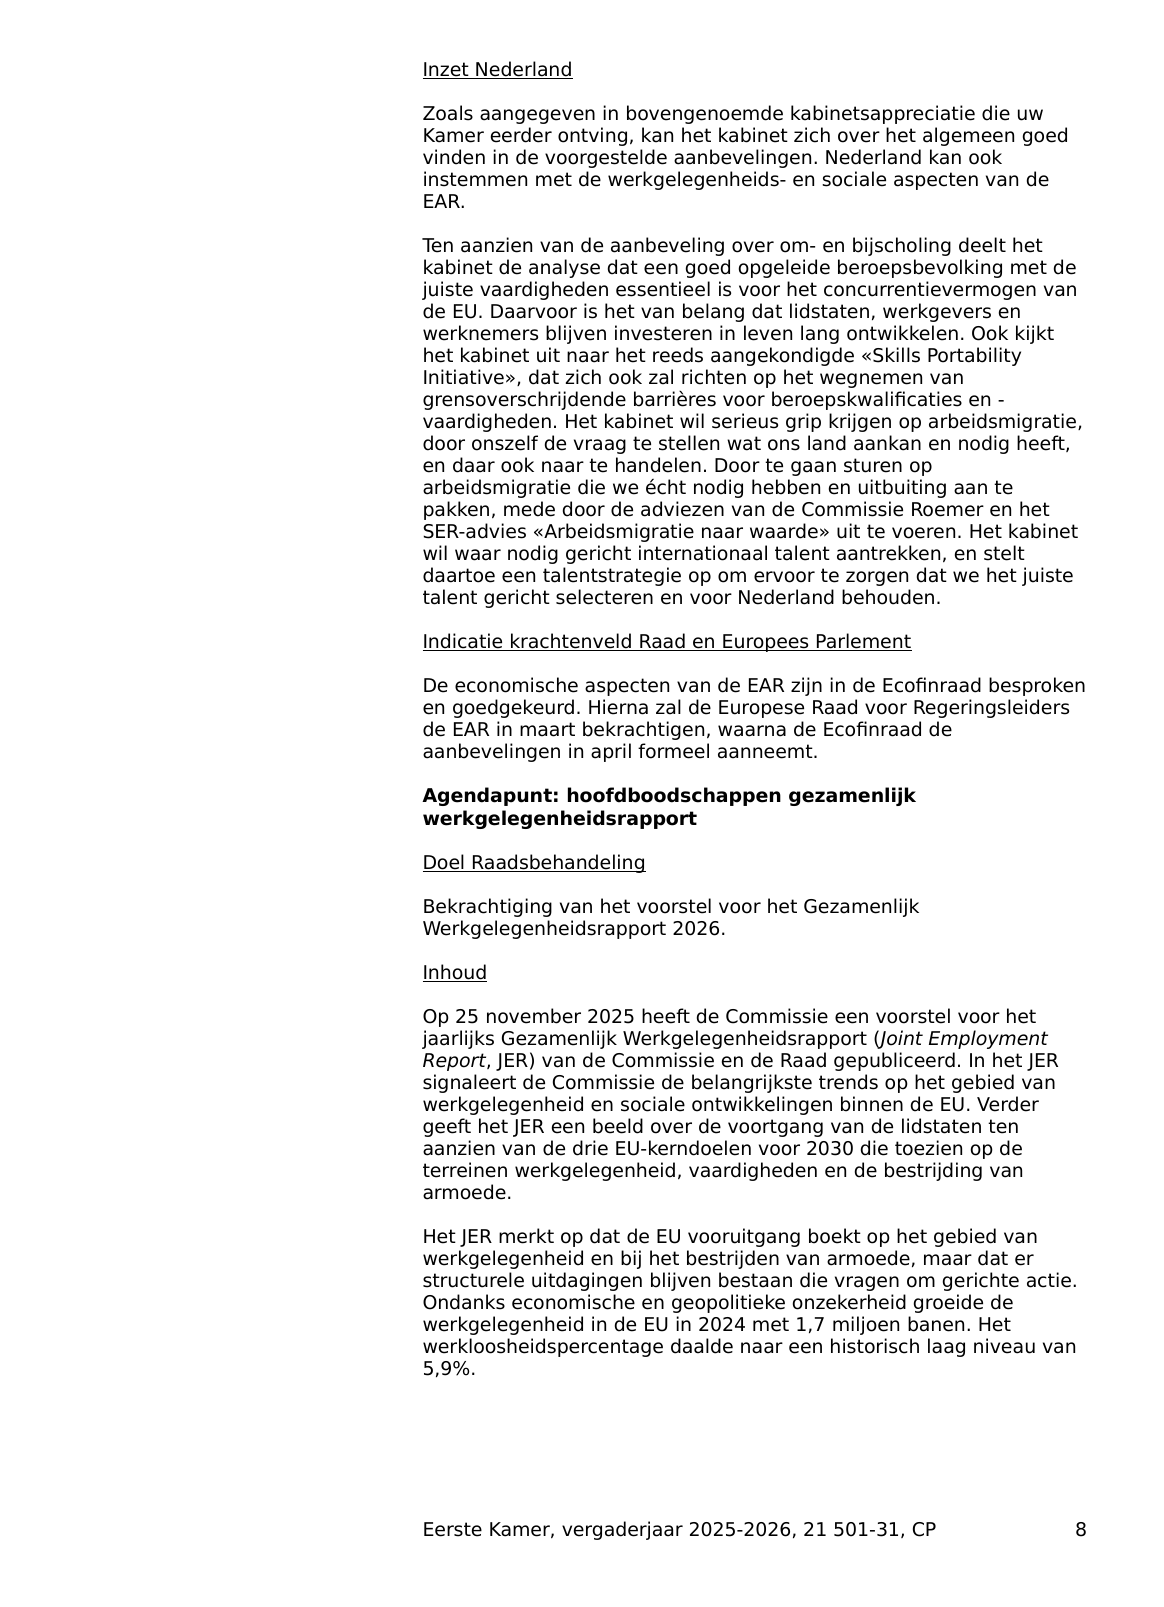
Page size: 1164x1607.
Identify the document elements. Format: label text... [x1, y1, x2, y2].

subtitle Inzet Nederland [422, 59, 1087, 81]
text Zoals aangegeven in bovengenoemde kabinetsappreciatie die uw Kamer eerder ontving, kan het kabinet zich over het algemeen goed vinden in de voorgestelde aanbevelingen. Nederland kan ook instemmen met de werkgelegenheids- en sociale aspecten van de EAR. [422, 103, 1087, 213]
text Bekrachtiging van het voorstel voor het Gezamenlijk Werkgelegenheidsrapport 2026. [422, 896, 1087, 940]
subtitle Doel Raadsbehandeling [422, 852, 1087, 873]
subtitle Indicatie krachtenveld Raad en Europees Parlement [422, 631, 1087, 653]
subtitle Inhoud [422, 962, 1087, 984]
subtitle Agendapunt: hoofdboodschappen gezamenlijk werkgelegenheidsrapport [422, 785, 1087, 829]
text Op 25 november 2025 heeft de Commissie een voorstel voor het jaarlijks Gezamenlijk Werkgelegenheidsrapport (Joint Employment Report, JER) van de Commissie en de Raad gepubliceerd. In het JER signaleert de Commissie de belangrijkste trends op het gebied van werkgelegenheid en sociale ontwikkelingen binnen de EU. Verder geeft het JER een beeld over de voortgang van de lidstaten ten aanzien van de drie EU-kerndoelen voor 2030 die toezien op de terreinen werkgelegenheid, vaardigheden en de bestrijding van armoede. [422, 1006, 1087, 1204]
text De economische aspecten van de EAR zijn in de Ecofinraad besproken en goedgekeurd. Hierna zal de Europese Raad voor Regeringsleiders de EAR in maart bekrachtigen, waarna de Ecofinraad de aanbevelingen in april formeel aanneemt. [422, 675, 1087, 763]
text Het JER merkt op dat de EU vooruitgang boekt op het gebied van werkgelegenheid en bij het bestrijden van armoede, maar dat er structurele uitdagingen blijven bestaan die vragen om gerichte actie. Ondanks economische en geopolitieke onzekerheid groeide de werkgelegenheid in de EU in 2024 met 1,7 miljoen banen. Het werkloosheidspercentage daalde naar een historisch laag niveau van 5,9%. [422, 1226, 1087, 1380]
text Ten aanzien van de aanbeveling over om- en bijscholing deelt het kabinet de analyse dat een goed opgeleide beroepsbevolking met de juiste vaardigheden essentieel is voor het concurrentievermogen van de EU. Daarvoor is het van belang dat lidstaten, werkgevers en werknemers blijven investeren in leven lang ontwikkelen. Ook kijkt het kabinet uit naar het reeds aangekondigde «Skills Portability Initiative», dat zich ook zal richten op het wegnemen van grensoverschrijdende barrières voor beroepskwalificaties en -vaardigheden. Het kabinet wil serieus grip krijgen op arbeidsmigratie, door onszelf de vraag te stellen wat ons land aankan en nodig heeft, en daar ook naar te handelen. Door te gaan sturen op arbeidsmigratie die we écht nodig hebben en uitbuiting aan te pakken, mede door de adviezen van de Commissie Roemer en het SER-advies «Arbeidsmigratie naar waarde» uit te voeren. Het kabinet wil waar nodig gericht internationaal talent aantrekken, en stelt daartoe een talentstrategie op om ervoor te zorgen dat we het juiste talent gericht selecteren en voor Nederland behouden. [422, 235, 1087, 609]
